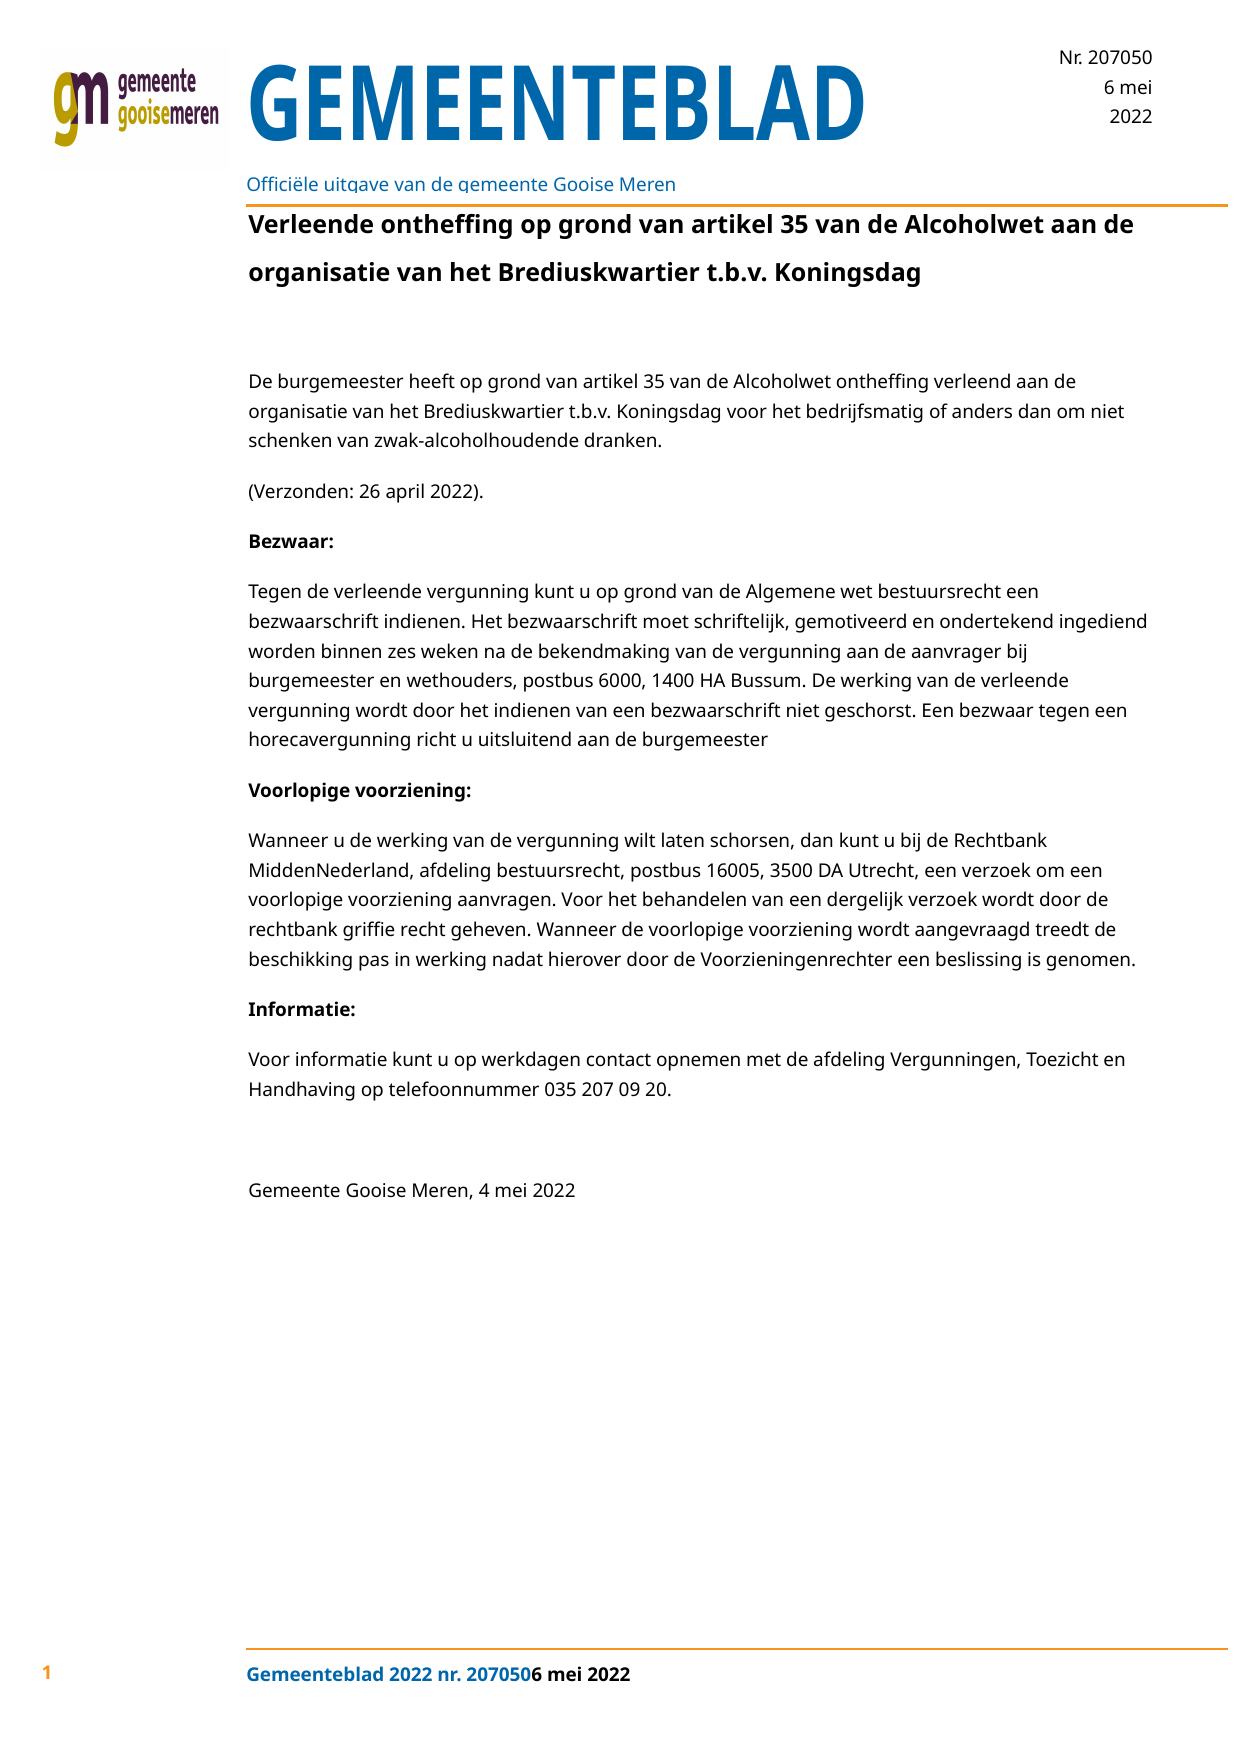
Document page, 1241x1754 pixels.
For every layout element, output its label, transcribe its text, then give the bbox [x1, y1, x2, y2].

text Voorlopige voorziening: [248, 777, 1152, 803]
text Bezwaar: [248, 528, 1152, 554]
text Tegen de verleende vergunning kunt u op grond van de Algemene wet bestuursrecht een bezwaarschrift indienen. Het bezwaarschrift moet schriftelijk, gemotiveerd en ondertekend ingediend worden binnen zes weken na de bekendmaking van de vergunning aan de aanvrager bij burgemeester en wethouders, postbus 6000, 1400 HA Bussum. De werking van de verleende vergunning wordt door het indienen van een bezwaarschrift niet geschorst. Een bezwaar tegen een horecavergunning richt u uitsluitend aan de burgemeester [248, 579, 1152, 752]
text Wanneer u de werking van de vergunning wilt laten schorsen, dan kunt u bij de Rechtbank MiddenNederland, afdeling bestuursrecht, postbus 16005, 3500 DA Utrecht, een verzoek om een voorlopige voorziening aanvragen. Voor het behandelen van een dergelijk verzoek wordt door de rechtbank griffie recht geheven. Wanneer de voorlopige voorziening wordt aangevraagd treedt de beschikking pas in werking nadat hierover door de Voorzieningenrechter een beslissing is genomen. [248, 827, 1152, 972]
text De burgemeester heeft op grond van artikel 35 van de Alcoholwet ontheffing verleend aan de organisatie van het Brediuskwartier t.b.v. Koningsdag voor het bedrijfsmatig of anders dan om niet schenken van zwak-alcoholhoudende dranken. [248, 368, 1152, 453]
text Voor informatie kunt u op werkdagen contact opnemen met de afdeling Vergunningen, Toezicht en Handhaving op telefoonnummer 035 207 09 20. [248, 1047, 1152, 1102]
picture [41, 47, 231, 172]
text Informatie: [248, 996, 1152, 1022]
text Verleende ontheffing op grond van artikel 35 van de Alcoholwet aan de organisatie van het Brediuskwartier t.b.v. Koningsdag [248, 207, 1152, 288]
text (Verzonden: 26 april 2022). [248, 478, 1152, 504]
text Gemeente Gooise Meren, 4 mei 2022 [248, 1177, 1152, 1203]
